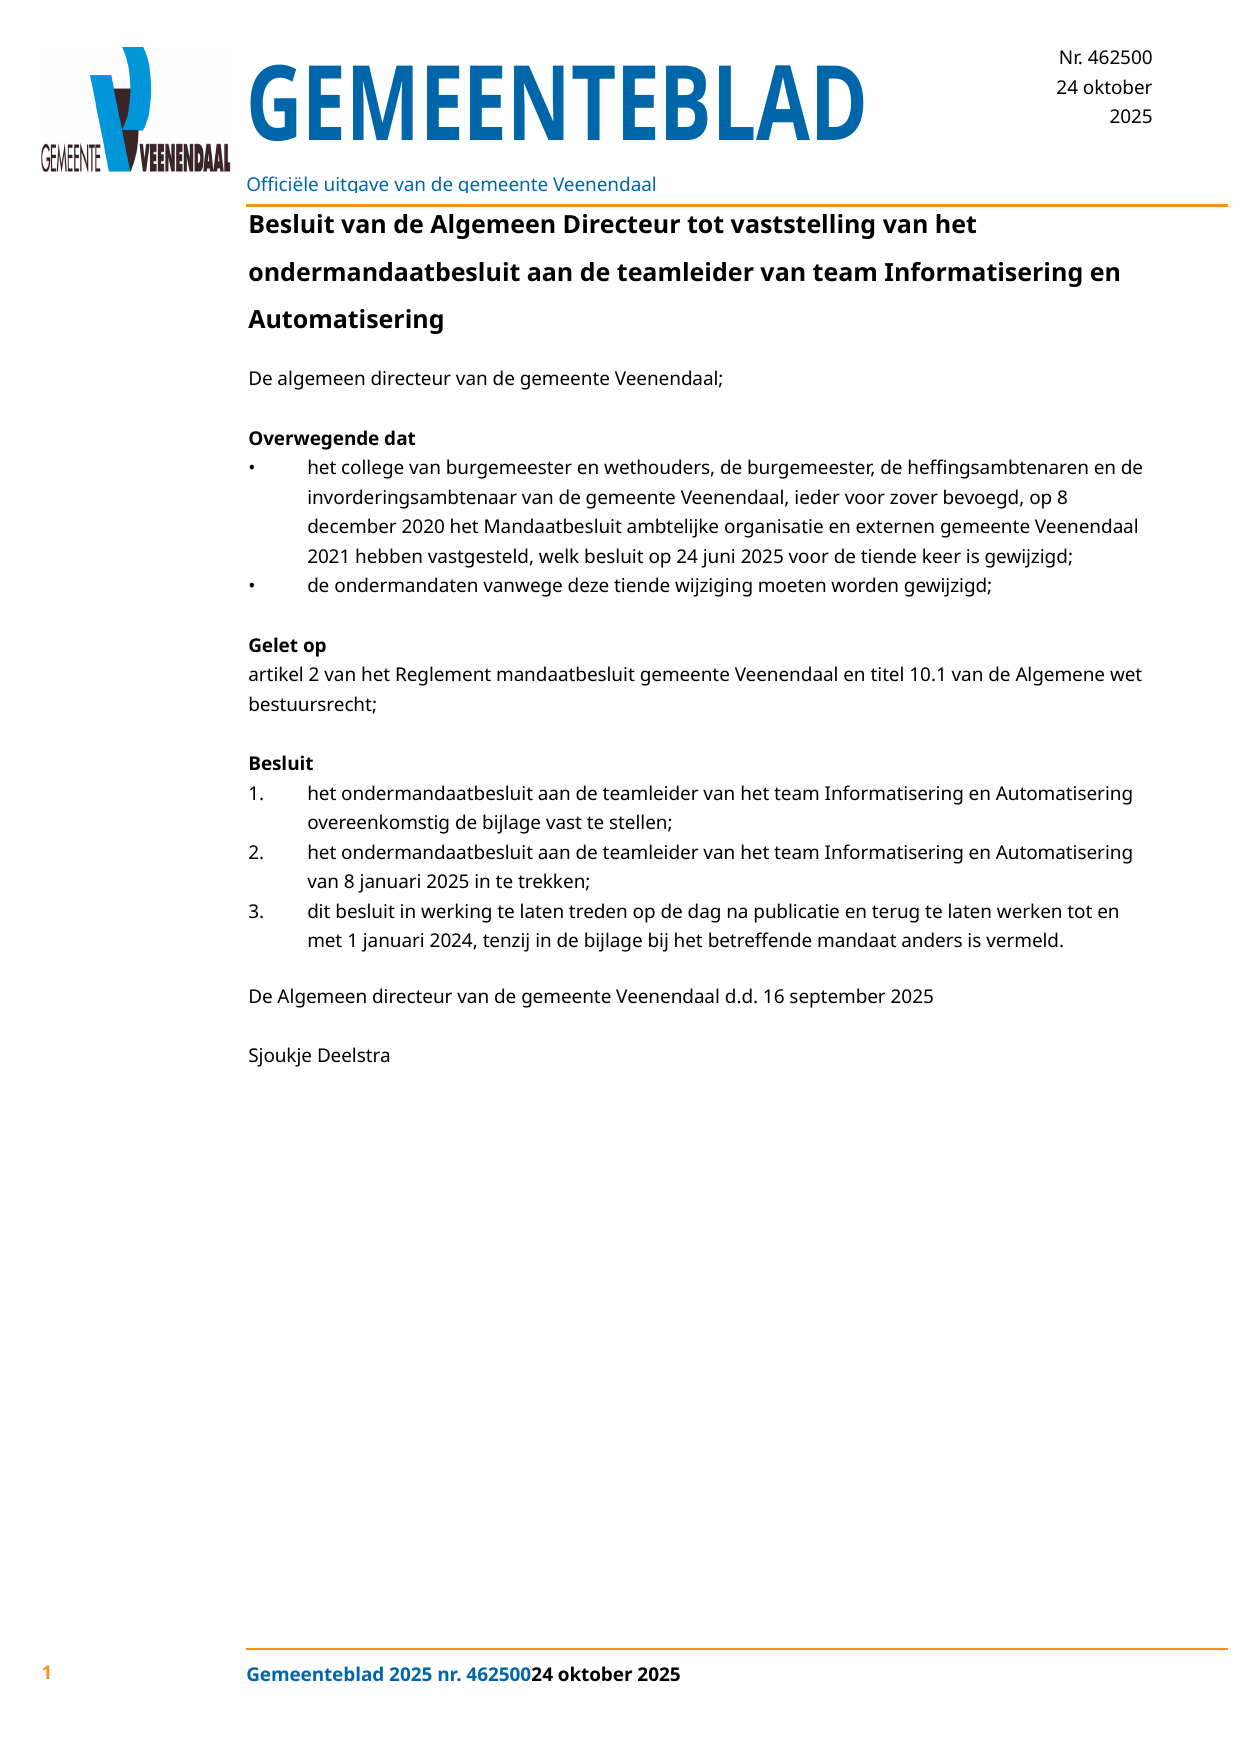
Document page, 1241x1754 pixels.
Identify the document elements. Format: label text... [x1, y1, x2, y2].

text Sjoukje Deelstra [248, 1042, 1152, 1068]
picture [123, 47, 231, 172]
list het college van burgemeester en wethouders, de burgemeester, de heffingsambtenaren en de invorderingsambtenaar van de gemeente Veenendaal, ieder voor zover bevoegd, op 8 december 2020 het Mandaatbesluit ambtelijke organisatie en externen gemeente Veenendaal 2021 hebben vastgesteld, welk besluit op 24 juni 2025 voor de tiende keer is gewijzigd; [248, 454, 1152, 569]
text artikel 2 van het Reglement mandaatbesluit gemeente Veenendaal en titel 10.1 van de Algemene wet bestuursrecht; [248, 661, 1152, 717]
text De algemeen directeur van de gemeente Veenendaal; [248, 366, 1152, 391]
list het ondermandaatbesluit aan de teamleider van het team Informatisering en Automatisering van 8 januari 2025 in te trekken; [248, 839, 1152, 894]
text De Algemeen directeur van de gemeente Veenendaal d.d. 16 september 2025 [248, 983, 1152, 1009]
text Overwegende dat [248, 425, 1152, 450]
text Besluit [248, 750, 1152, 776]
picture [41, 47, 130, 172]
text Gelet op [248, 632, 1152, 657]
list dit besluit in werking te laten treden op de dag na publicatie en terug te laten werken tot en met 1 januari 2024, tenzij in de bijlage bij het betreffende mandaat anders is vermeld. [248, 898, 1152, 953]
text Besluit van de Algemeen Directeur tot vaststelling van het ondermandaatbesluit aan de teamleider van team Informatisering en Automatisering [248, 207, 1152, 336]
list het ondermandaatbesluit aan de teamleider van het team Informatisering en Automatisering overeenkomstig de bijlage vast te stellen; [248, 780, 1152, 835]
list de ondermandaten vanwege deze tiende wijziging moeten worden gewijzigd; [248, 573, 1152, 598]
